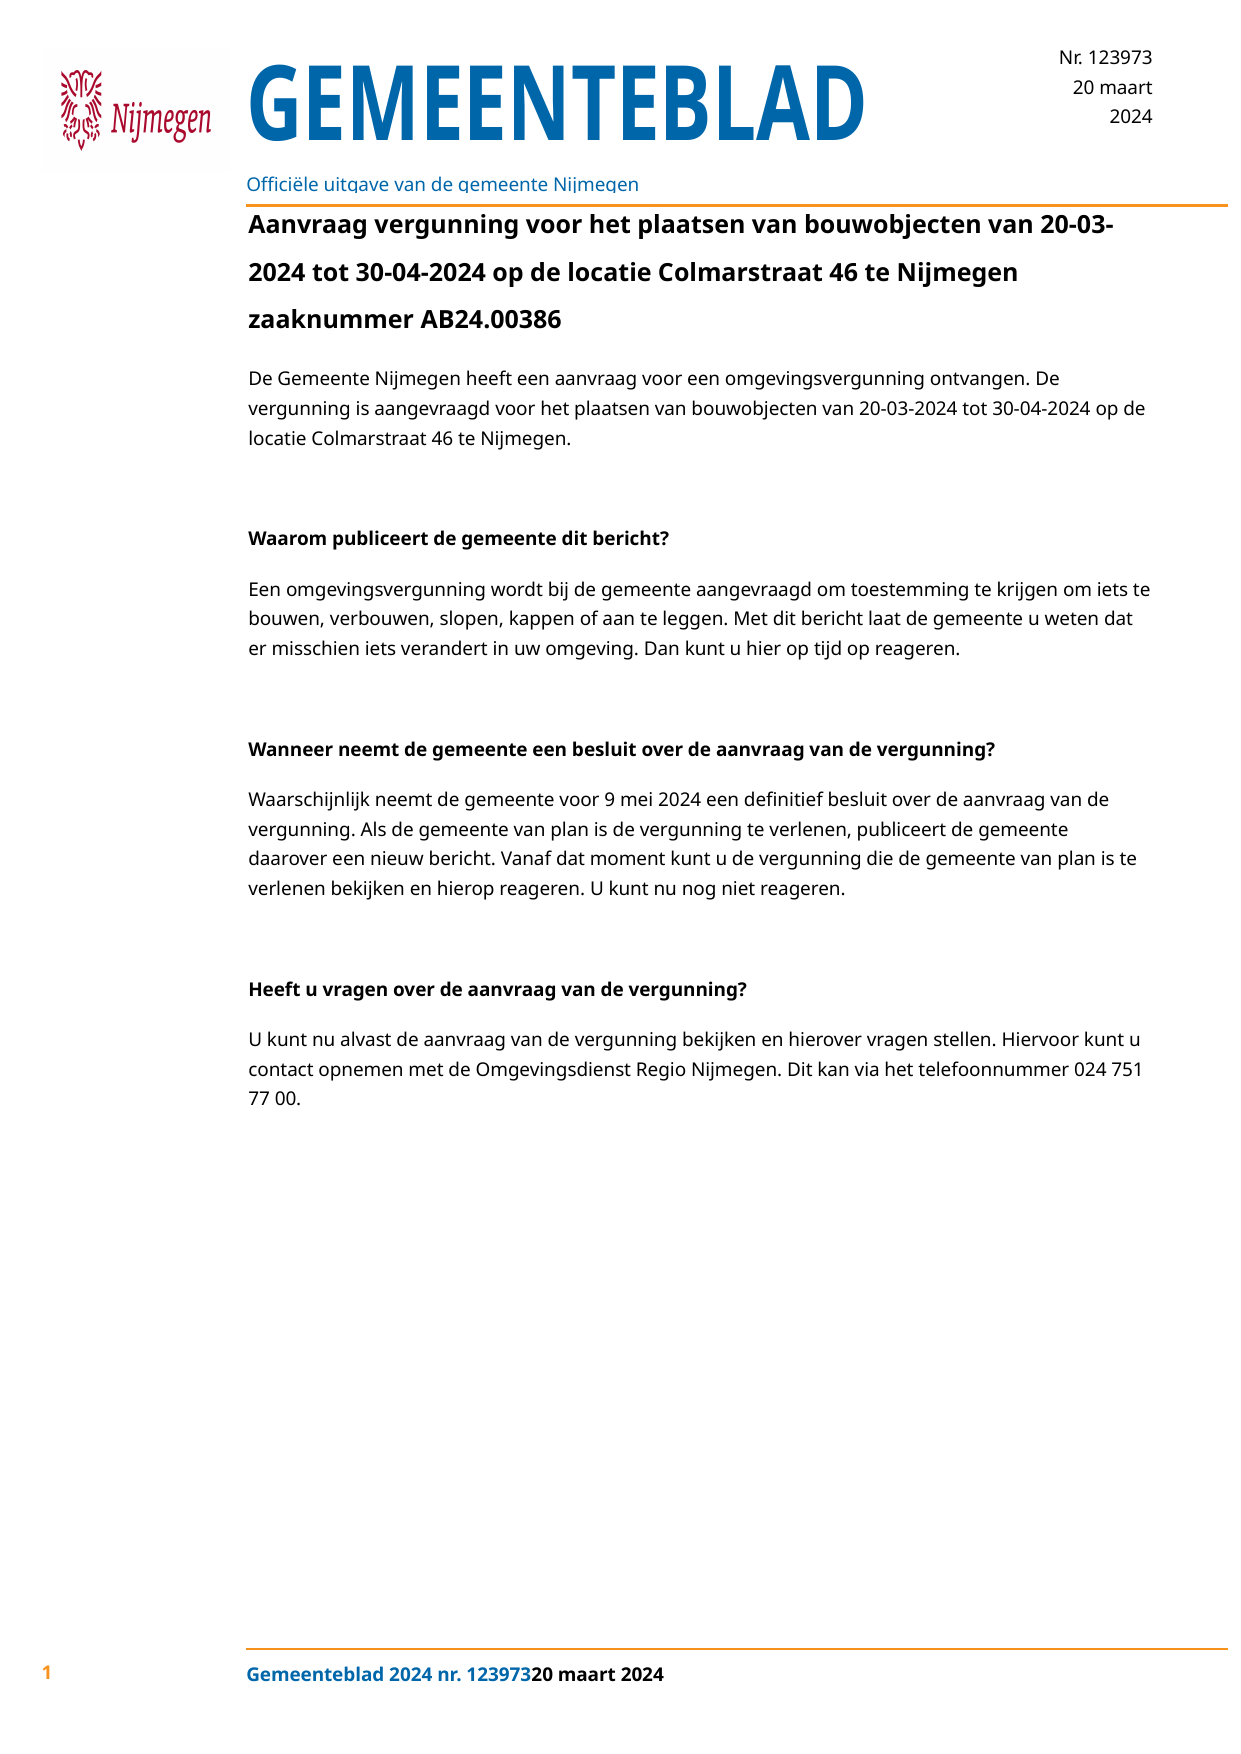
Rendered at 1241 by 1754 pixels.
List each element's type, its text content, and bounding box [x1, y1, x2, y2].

text De Gemeente Nijmegen heeft een aanvraag voor een omgevingsvergunning ontvangen. De vergunning is aangevraagd voor het plaatsen van bouwobjecten van 20-03-2024 tot 30-04-2024 op de locatie Colmarstraat 46 te Nijmegen. [248, 366, 1152, 450]
text U kunt nu alvast de aanvraag van de vergunning bekijken en hierover vragen stellen. Hiervoor kunt u contact opnemen met de Omgevingsdienst Regio Nijmegen. Dit kan via het telefoonnummer 024 751 77 00. [248, 1026, 1152, 1111]
text Waarom publiceert de gemeente dit bericht? [248, 526, 1152, 551]
text Wanneer neemt de gemeente een besluit over de aanvraag van de vergunning? [248, 736, 1152, 762]
text Een omgevingsvergunning wordt bij de gemeente aangevraagd om toestemming te krijgen om iets te bouwen, verbouwen, slopen, kappen of aan te leggen. Met dit bericht laat de gemeente u weten dat er misschien iets verandert in uw omgeving. Dan kunt u hier op tijd op reageren. [248, 576, 1152, 661]
picture [41, 47, 231, 172]
text Aanvraag vergunning voor het plaatsen van bouwobjecten van 20-03-2024 tot 30-04-2024 op de locatie Colmarstraat 46 te Nijmegen zaaknummer AB24.00386 [248, 207, 1152, 336]
text Heeft u vragen over de aanvraag van de vergunning? [248, 976, 1152, 1002]
text Waarschijnlijk neemt de gemeente voor 9 mei 2024 een definitief besluit over de aanvraag van de vergunning. Als de gemeente van plan is de vergunning te verlenen, publiceert de gemeente daarover een nieuw bericht. Vanaf dat moment kunt u de vergunning die de gemeente van plan is te verlenen bekijken en hierop reageren. U kunt nu nog niet reageren. [248, 786, 1152, 901]
